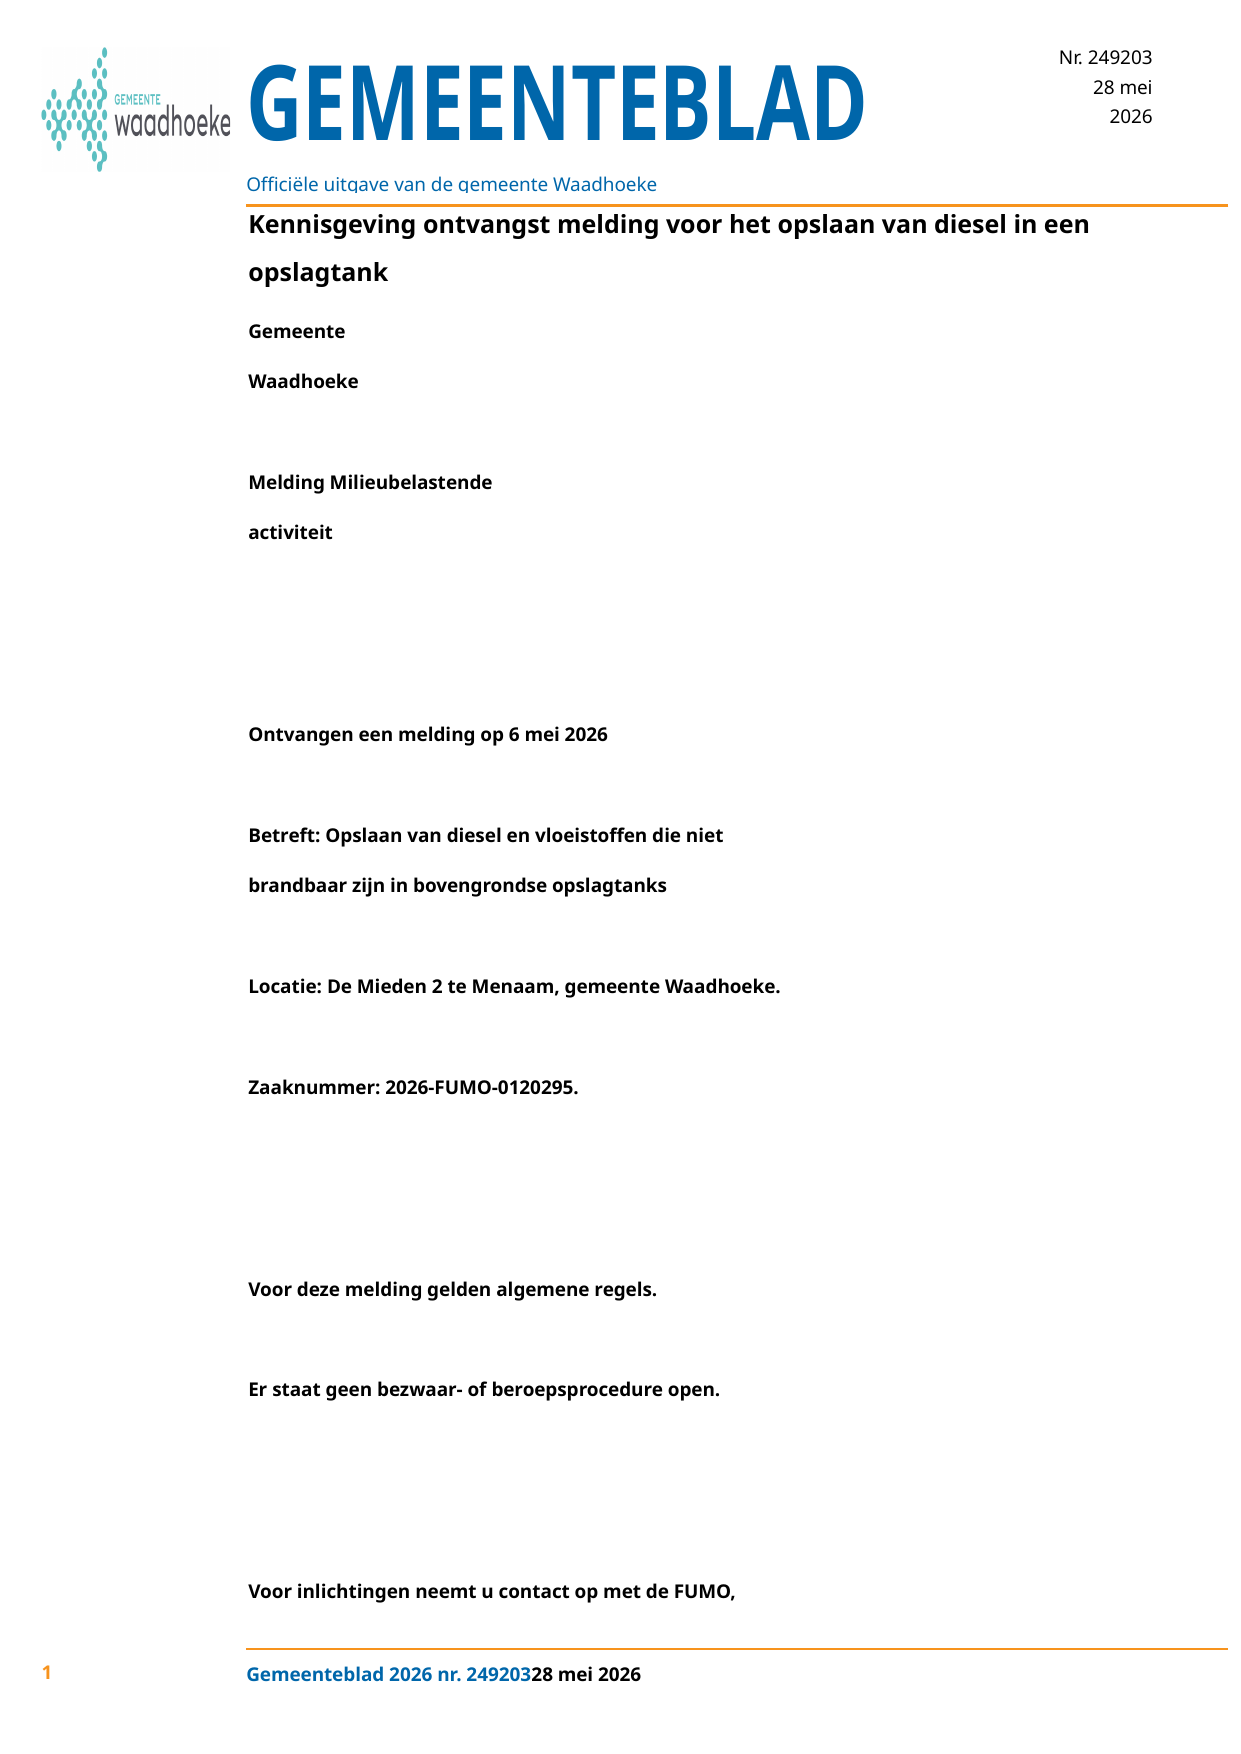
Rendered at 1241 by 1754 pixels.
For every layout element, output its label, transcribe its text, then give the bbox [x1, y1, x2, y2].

text Waadhoeke [248, 368, 1152, 394]
text Zaaknummer: 2026-FUMO-0120295. [248, 1074, 1152, 1100]
text Voor deze melding gelden algemene regels. [248, 1276, 1152, 1302]
text Gemeente [248, 318, 1152, 344]
text Er staat geen bezwaar- of beroepsprocedure open. [248, 1377, 1152, 1402]
picture [41, 47, 231, 172]
text Betreft: Opslaan van diesel en vloeistoffen die niet [248, 822, 1152, 848]
text Kennisgeving ontvangst melding voor het opslaan van diesel in een opslagtank [248, 207, 1152, 288]
text activiteit [248, 519, 1152, 545]
text Ontvangen een melding op 6 mei 2026 [248, 721, 1152, 747]
text Voor inlichtingen neemt u contact op met de FUMO, [248, 1578, 1152, 1604]
text Melding Milieubelastende [248, 469, 1152, 495]
text brandbaar zijn in bovengrondse opslagtanks [248, 872, 1152, 898]
text Locatie: De Mieden 2 te Menaam, gemeente Waadhoeke. [248, 973, 1152, 999]
